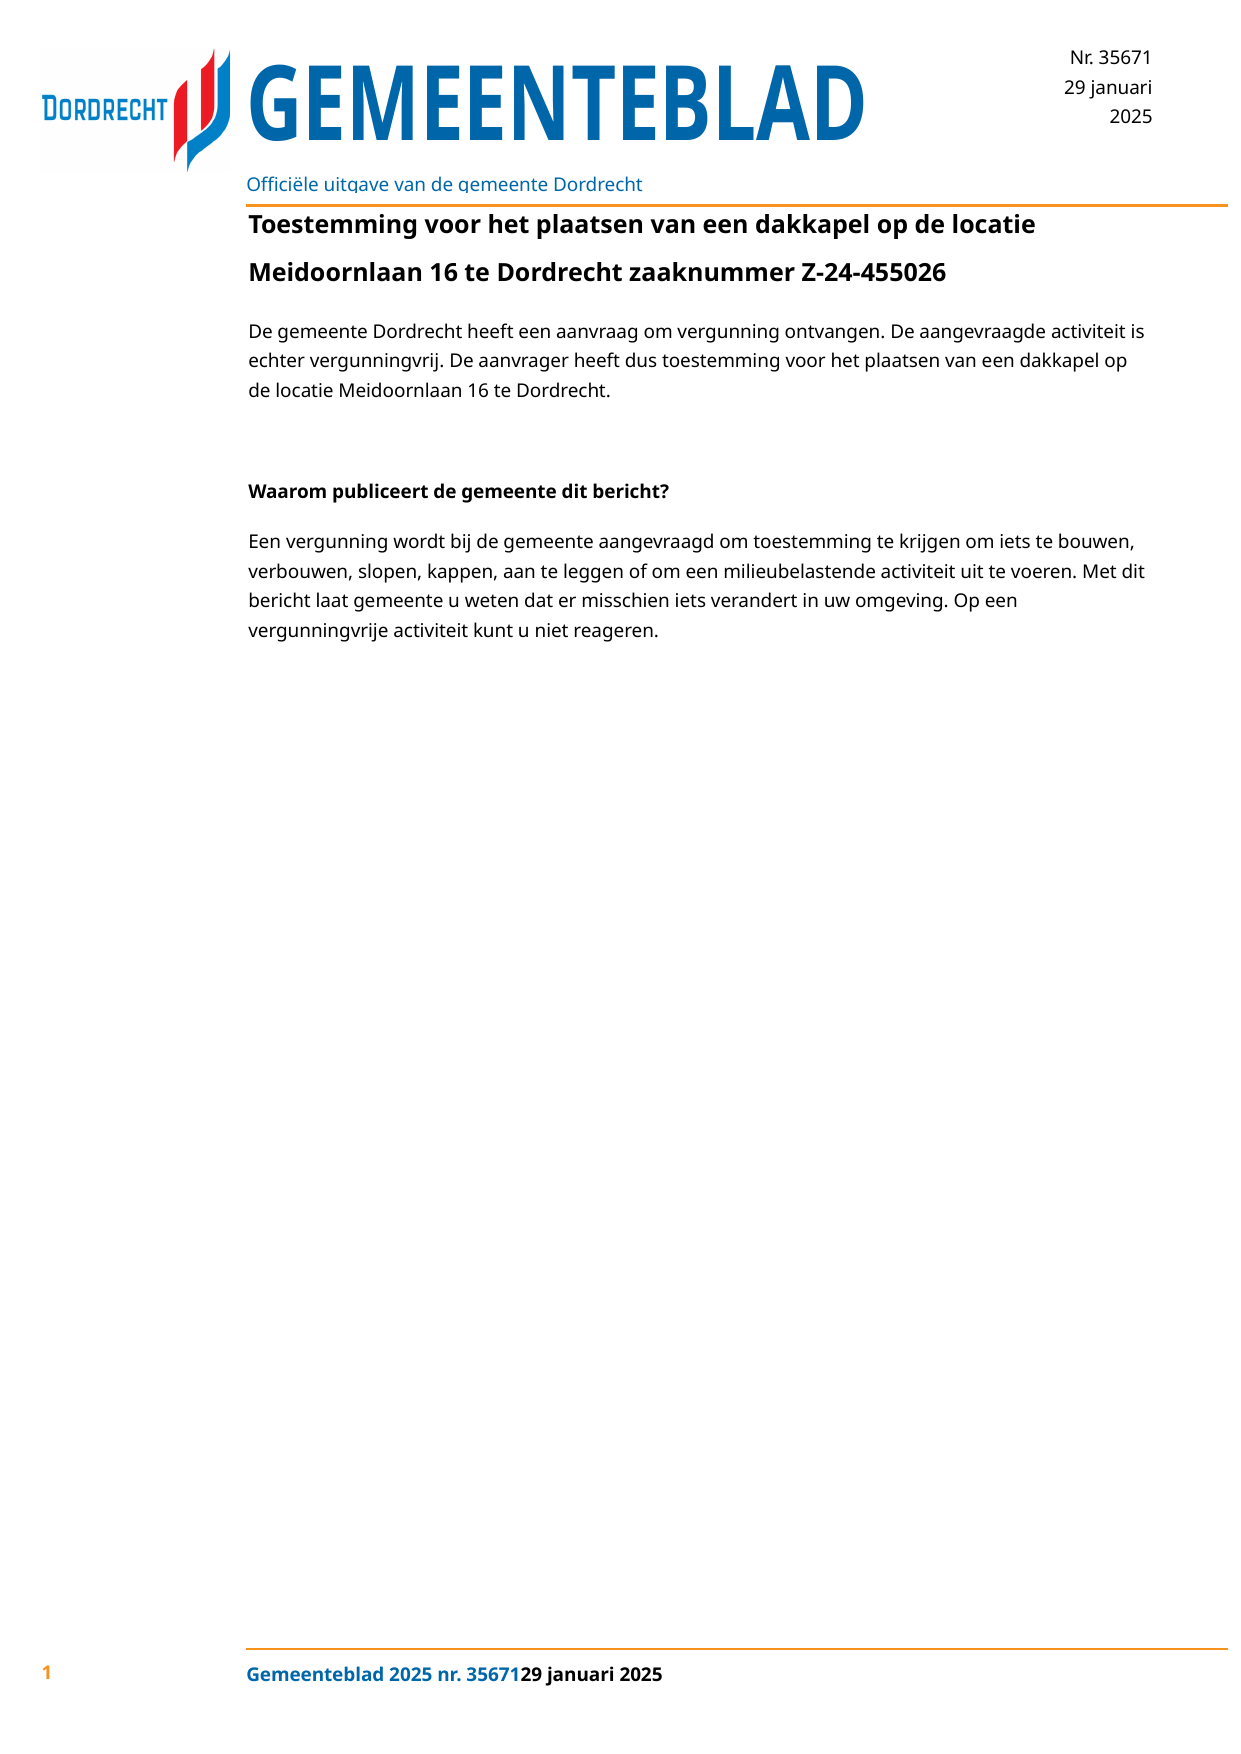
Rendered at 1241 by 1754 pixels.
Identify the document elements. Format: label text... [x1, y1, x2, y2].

text Een vergunning wordt bij de gemeente aangevraagd om toestemming te krijgen om iets te bouwen, verbouwen, slopen, kappen, aan te leggen of om een milieubelastende activiteit uit te voeren. Met dit bericht laat gemeente u weten dat er misschien iets verandert in uw omgeving. Op een vergunningvrije activiteit kunt u niet reageren. [248, 528, 1152, 643]
text De gemeente Dordrecht heeft een aanvraag om vergunning ontvangen. De aangevraagde activiteit is echter vergunningvrij. De aanvrager heeft dus toestemming voor het plaatsen van een dakkapel op de locatie Meidoornlaan 16 te Dordrecht. [248, 318, 1152, 403]
text Waarom publiceert de gemeente dit bericht? [248, 478, 1152, 504]
picture [41, 47, 231, 172]
text Toestemming voor het plaatsen van een dakkapel op de locatie Meidoornlaan 16 te Dordrecht zaaknummer Z-24-455026 [248, 207, 1152, 288]
